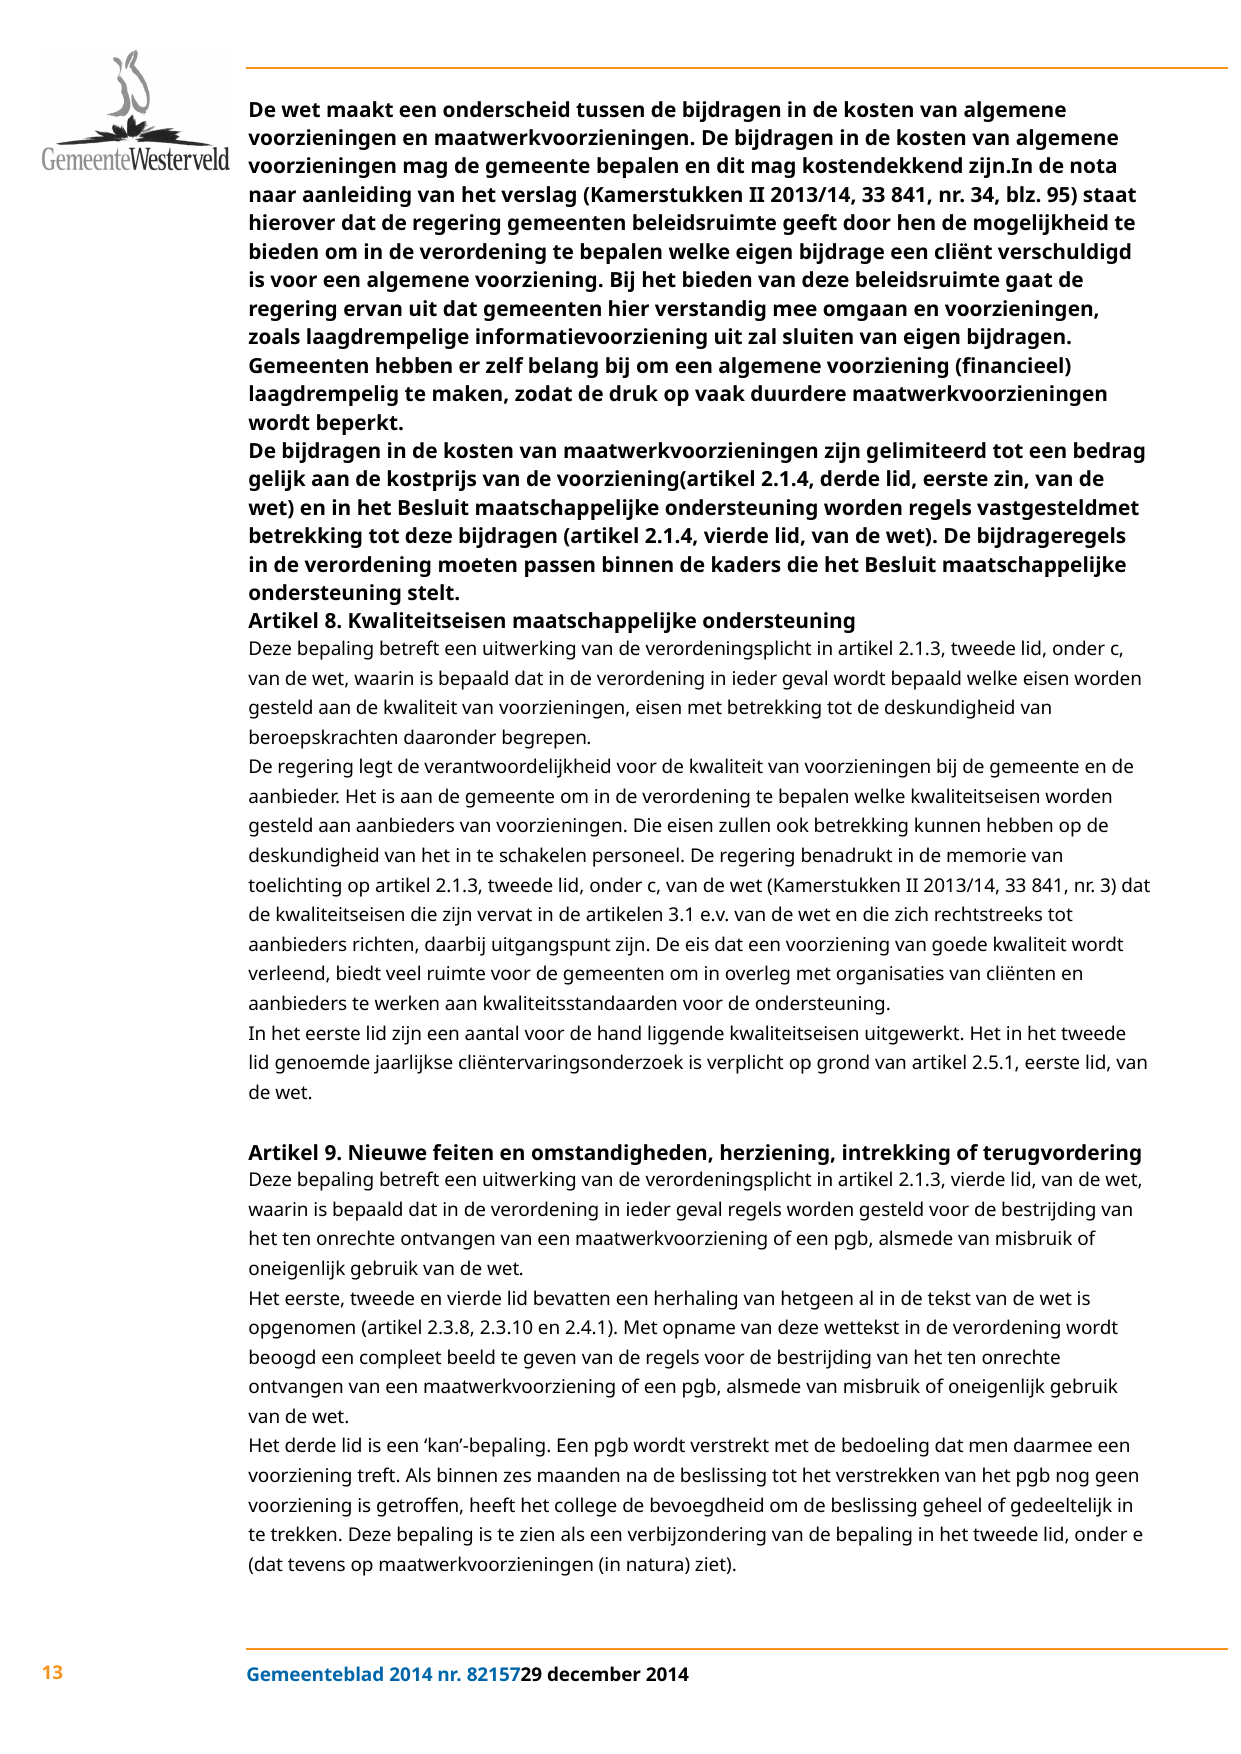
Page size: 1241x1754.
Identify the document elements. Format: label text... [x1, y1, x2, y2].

text De regering legt de verantwoordelijkheid voor de kwaliteit van voorzieningen bij de gemeente en de aanbieder. Het is aan de gemeente om in de verordening te bepalen welke kwaliteitseisen worden gesteld aan aanbieders van voorzieningen. Die eisen zullen ook betrekking kunnen hebben op de deskundigheid van het in te schakelen personeel. De regering benadrukt in de memorie van toelichting op artikel 2.1.3, tweede lid, onder c, van de wet (Kamerstukken II 2013/14, 33 841, nr. 3) dat de kwaliteitseisen die zijn vervat in de artikelen 3.1 e.v. van de wet en die zich rechtstreeks tot aanbieders richten, daarbij uitgangspunt zijn. De eis dat een voorziening van goede kwaliteit wordt verleend, biedt veel ruimte voor de gemeenten om in overleg met organisaties van cliënten en aanbieders te werken aan kwaliteitsstandaarden voor de ondersteuning. [248, 753, 1152, 1016]
text Artikel 8. Kwaliteitseisen maatschappelijke ondersteuning [248, 607, 1152, 635]
picture [41, 47, 231, 172]
text Deze bepaling betreft een uitwerking van de verordeningsplicht in artikel 2.1.3, tweede lid, onder c, van de wet, waarin is bepaald dat in de verordening in ieder geval wordt bepaald welke eisen worden gesteld aan de kwaliteit van voorzieningen, eisen met betrekking tot de deskundigheid van beroepskrachten daaronder begrepen. [248, 635, 1152, 749]
text De bijdragen in de kosten van maatwerkvoorzieningen zijn gelimiteerd tot een bedrag gelijk aan de kostprijs van de voorziening(artikel 2.1.4, derde lid, eerste zin, van de wet) en in het Besluit maatschappelijke ondersteuning worden regels vastgesteldmet betrekking tot deze bijdragen (artikel 2.1.4, vierde lid, van de wet). De bijdrageregels in de verordening moeten passen binnen de kaders die het Besluit maatschappelijke ondersteuning stelt. [248, 436, 1152, 607]
text In het eerste lid zijn een aantal voor de hand liggende kwaliteitseisen uitgewerkt. Het in het tweede lid genoemde jaarlijkse cliëntervaringsonderzoek is verplicht op grond van artikel 2.5.1, eerste lid, van de wet. [248, 1020, 1152, 1104]
text Artikel 9. Nieuwe feiten en omstandigheden, herziening, intrekking of terugvordering [248, 1138, 1152, 1166]
text Het eerste, tweede en vierde lid bevatten een herhaling van hetgeen al in de tekst van de wet is opgenomen (artikel 2.3.8, 2.3.10 en 2.4.1). Met opname van deze wettekst in de verordening wordt beoogd een compleet beeld te geven van de regels voor de bestrijding van het ten onrechte ontvangen van een maatwerkvoorziening of een pgb, alsmede van misbruik of oneigenlijk gebruik van de wet. [248, 1285, 1152, 1429]
text De wet maakt een onderscheid tussen de bijdragen in de kosten van algemene voorzieningen en maatwerkvoorzieningen. De bijdragen in de kosten van algemene voorzieningen mag de gemeente bepalen en dit mag kostendekkend zijn.In de nota naar aanleiding van het verslag (Kamerstukken II 2013/14, 33 841, nr. 34, blz. 95) staat hierover dat de regering gemeenten beleidsruimte geeft door hen de mogelijkheid te bieden om in de verordening te bepalen welke eigen bijdrage een cliënt verschuldigd is voor een algemene voorziening. Bij het bieden van deze beleidsruimte gaat de regering ervan uit dat gemeenten hier verstandig mee omgaan en voorzieningen, zoals laagdrempelige informatievoorziening uit zal sluiten van eigen bijdragen. Gemeenten hebben er zelf belang bij om een algemene voorziening (financieel) laagdrempelig te maken, zodat de druk op vaak duurdere maatwerkvoorzieningen wordt beperkt. [248, 95, 1152, 436]
text Het derde lid is een ‘kan’-bepaling. Een pgb wordt verstrekt met de bedoeling dat men daarmee een voorziening treft. Als binnen zes maanden na de beslissing tot het verstrekken van het pgb nog geen voorziening is getroffen, heeft het college de bevoegdheid om de beslissing geheel of gedeeltelijk in te trekken. Deze bepaling is te zien als een verbijzondering van de bepaling in het tweede lid, onder e (dat tevens op maatwerkvoorzieningen (in natura) ziet). [248, 1433, 1152, 1577]
text Deze bepaling betreft een uitwerking van de verordeningsplicht in artikel 2.1.3, vierde lid, van de wet, waarin is bepaald dat in de verordening in ieder geval regels worden gesteld voor de bestrijding van het ten onrechte ontvangen van een maatwerkvoorziening of een pgb, alsmede van misbruik of oneigenlijk gebruik van de wet. [248, 1166, 1152, 1281]
